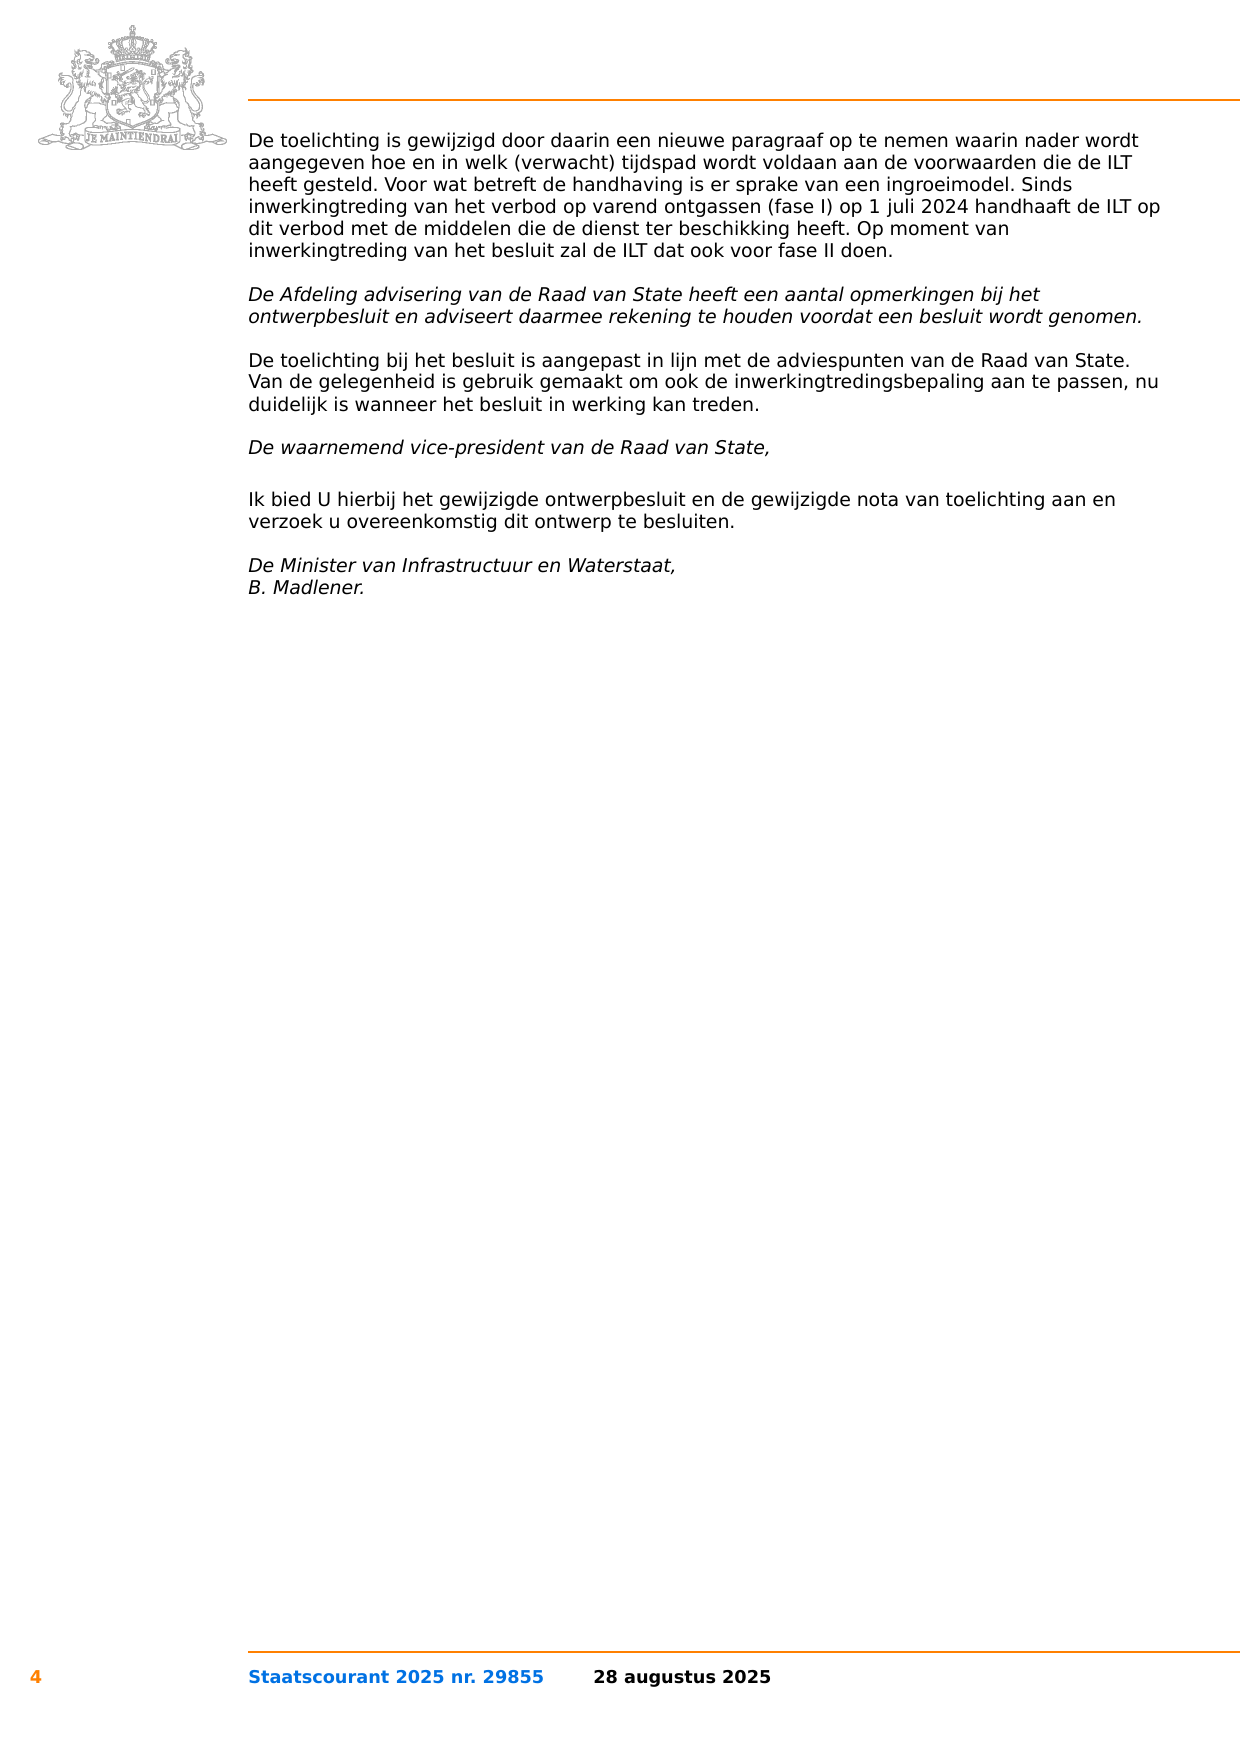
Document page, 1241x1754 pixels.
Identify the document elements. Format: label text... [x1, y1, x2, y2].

text De Afdeling advisering van de Raad van State heeft een aantal opmerkingen bij het ontwerpbesluit en adviseert daarmee rekening te houden voordat een besluit wordt genomen. [248, 284, 1163, 328]
text De toelichting bij het besluit is aangepast in lijn met de adviespunten van de Raad van State. Van de gelegenheid is gebruik gemaakt om ook de inwerkingtredingsbepaling aan te passen, nu duidelijk is wanneer het besluit in werking kan treden. [248, 349, 1163, 415]
text Ik bied U hierbij het gewijzigde ontwerpbesluit en de gewijzigde nota van toelichting aan en verzoek u overeenkomstig dit ontwerp te besluiten. [248, 489, 1163, 533]
text De toelichting is gewijzigd door daarin een nieuwe paragraaf op te nemen waarin nader wordt aangegeven hoe en in welk (verwacht) tijdspad wordt voldaan aan de voorwaarden die de ILT heeft gesteld. Voor wat betreft de handhaving is er sprake van een ingroeimodel. Sinds inwerkingtreding van het verbod op varend ontgassen (fase I) op 1 juli 2024 handhaaft de ILT op dit verbod met de middelen die de dienst ter beschikking heeft. Op moment van inwerkingtreding van het besluit zal de ILT dat ook voor fase II doen. [248, 130, 1163, 262]
text De Minister van Infrastructuur en Waterstaat, B. Madlener. [248, 555, 1163, 599]
text De waarnemend vice-president van de Raad van State, [248, 437, 1163, 459]
picture [38, 25, 227, 150]
